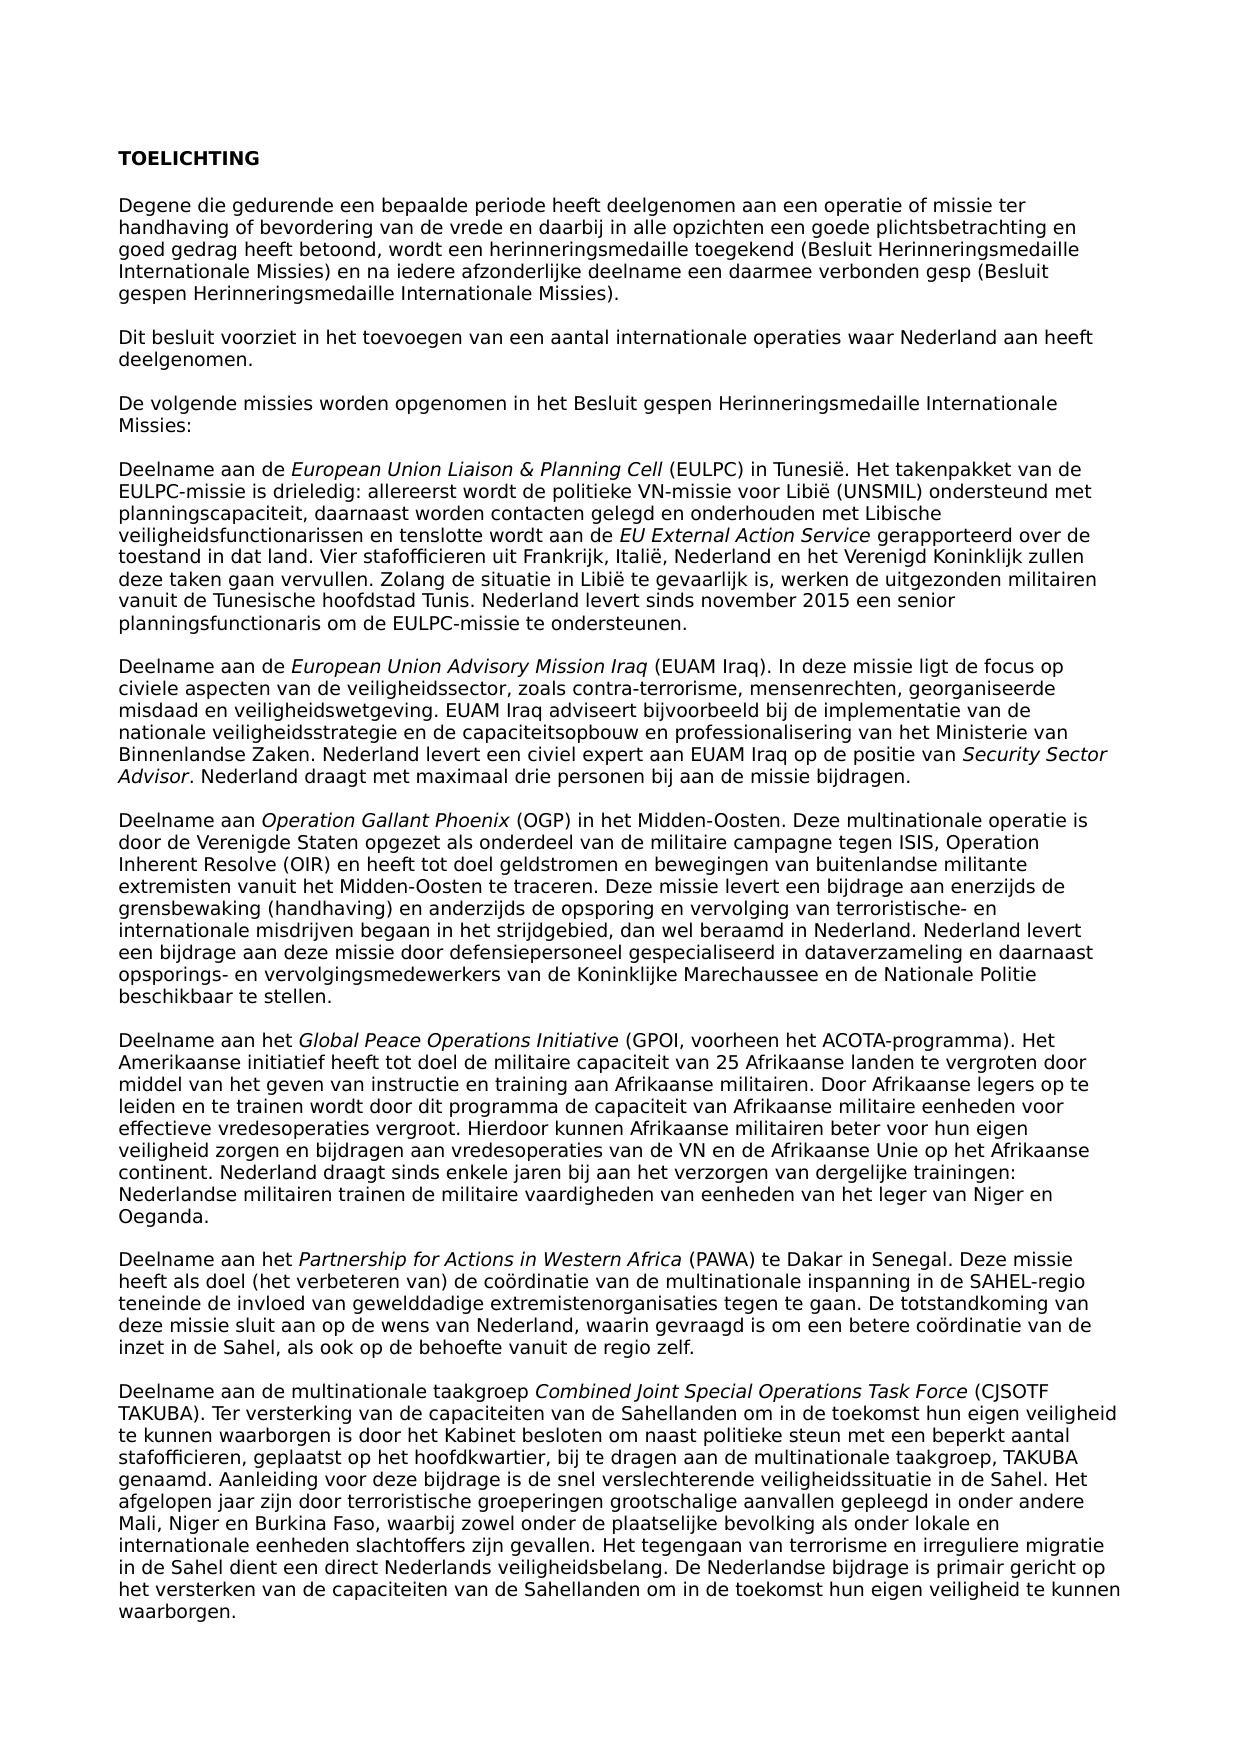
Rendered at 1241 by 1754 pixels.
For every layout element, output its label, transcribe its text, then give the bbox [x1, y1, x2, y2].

subtitle TOELICHTING [118, 148, 1122, 170]
text De volgende missies worden opgenomen in het Besluit gespen Herinneringsmedaille Internationale Missies: [118, 393, 1122, 437]
text Deelname aan Operation Gallant Phoenix (OGP) in het Midden-Oosten. Deze multinationale operatie is door de Verenigde Staten opgezet als onderdeel van de militaire campagne tegen ISIS, Operation Inherent Resolve (OIR) en heeft tot doel geldstromen en bewegingen van buitenlandse militante extremisten vanuit het Midden-Oosten te traceren. Deze missie levert een bijdrage aan enerzijds de grensbewaking (handhaving) en anderzijds de opsporing en vervolging van terroristische- en internationale misdrijven begaan in het strijdgebied, dan wel beraamd in Nederland. Nederland levert een bijdrage aan deze missie door defensiepersoneel gespecialiseerd in dataverzameling en daarnaast opsporings- en vervolgingsmedewerkers van de Koninklijke Marechaussee en de Nationale Politie beschikbaar te stellen. [118, 810, 1122, 1008]
text Deelname aan het Global Peace Operations Initiative (GPOI, voorheen het ACOTA-programma). Het Amerikaanse initiatief heeft tot doel de militaire capaciteit van 25 Afrikaanse landen te vergroten door middel van het geven van instructie en training aan Afrikaanse militairen. Door Afrikaanse legers op te leiden en te trainen wordt door dit programma de capaciteit van Afrikaanse militaire eenheden voor effectieve vredesoperaties vergroot. Hierdoor kunnen Afrikaanse militairen beter voor hun eigen veiligheid zorgen en bijdragen aan vredesoperaties van de VN en de Afrikaanse Unie op het Afrikaanse continent. Nederland draagt sinds enkele jaren bij aan het verzorgen van dergelijke trainingen: Nederlandse militairen trainen de militaire vaardigheden van eenheden van het leger van Niger en Oeganda. [118, 1030, 1122, 1227]
text Deelname aan de European Union Advisory Mission Iraq (EUAM Iraq). In deze missie ligt de focus op civiele aspecten van de veiligheidssector, zoals contra-terrorisme, mensenrechten, georganiseerde misdaad en veiligheidswetgeving. EUAM Iraq adviseert bijvoorbeeld bij de implementatie van de nationale veiligheidsstrategie en de capaciteitsopbouw en professionalisering van het Ministerie van Binnenlandse Zaken. Nederland levert een civiel expert aan EUAM Iraq op de positie van Security Sector Advisor. Nederland draagt met maximaal drie personen bij aan de missie bijdragen. [118, 656, 1122, 788]
text Dit besluit voorziet in het toevoegen van een aantal internationale operaties waar Nederland aan heeft deelgenomen. [118, 327, 1122, 371]
text Deelname aan de multinationale taakgroep Combined Joint Special Operations Task Force (CJSOTF TAKUBA). Ter versterking van de capaciteiten van de Sahellanden om in de toekomst hun eigen veiligheid te kunnen waarborgen is door het Kabinet besloten om naast politieke steun met een beperkt aantal stafofficieren, geplaatst op het hoofdkwartier, bij te dragen aan de multinationale taakgroep, TAKUBA genaamd. Aanleiding voor deze bijdrage is de snel verslechterende veiligheidssituatie in de Sahel. Het afgelopen jaar zijn door terroristische groeperingen grootschalige aanvallen gepleegd in onder andere Mali, Niger en Burkina Faso, waarbij zowel onder de plaatselijke bevolking als onder lokale en internationale eenheden slachtoffers zijn gevallen. Het tegengaan van terrorisme en irreguliere migratie in de Sahel dient een direct Nederlands veiligheidsbelang. De Nederlandse bijdrage is primair gericht op het versterken van de capaciteiten van de Sahellanden om in de toekomst hun eigen veiligheid te kunnen waarborgen. [118, 1381, 1122, 1623]
text Degene die gedurende een bepaalde periode heeft deelgenomen aan een operatie of missie ter handhaving of bevordering van de vrede en daarbij in alle opzichten een goede plichtsbetrachting en goed gedrag heeft betoond, wordt een herinneringsmedaille toegekend (Besluit Herinneringsmedaille Internationale Missies) en na iedere afzonderlijke deelname een daarmee verbonden gesp (Besluit gespen Herinneringsmedaille Internationale Missies). [118, 195, 1122, 305]
text Deelname aan de European Union Liaison & Planning Cell (EULPC) in Tunesië. Het takenpakket van de EULPC-missie is drieledig: allereerst wordt de politieke VN-missie voor Libië (UNSMIL) ondersteund met planningscapaciteit, daarnaast worden contacten gelegd en onderhouden met Libische veiligheidsfunctionarissen en tenslotte wordt aan de EU External Action Service gerapporteerd over de toestand in dat land. Vier stafofficieren uit Frankrijk, Italië, Nederland en het Verenigd Koninklijk zullen deze taken gaan vervullen. Zolang de situatie in Libië te gevaarlijk is, werken de uitgezonden militairen vanuit de Tunesische hoofdstad Tunis. Nederland levert sinds november 2015 een senior planningsfunctionaris om de EULPC-missie te ondersteunen. [118, 458, 1122, 634]
text Deelname aan het Partnership for Actions in Western Africa (PAWA) te Dakar in Senegal. Deze missie heeft als doel (het verbeteren van) de coördinatie van de multinationale inspanning in de SAHEL-regio teneinde de invloed van gewelddadige extremistenorganisaties tegen te gaan. De totstandkoming van deze missie sluit aan op de wens van Nederland, waarin gevraagd is om een betere coördinatie van de inzet in de Sahel, als ook op de behoefte vanuit de regio zelf. [118, 1249, 1122, 1359]
